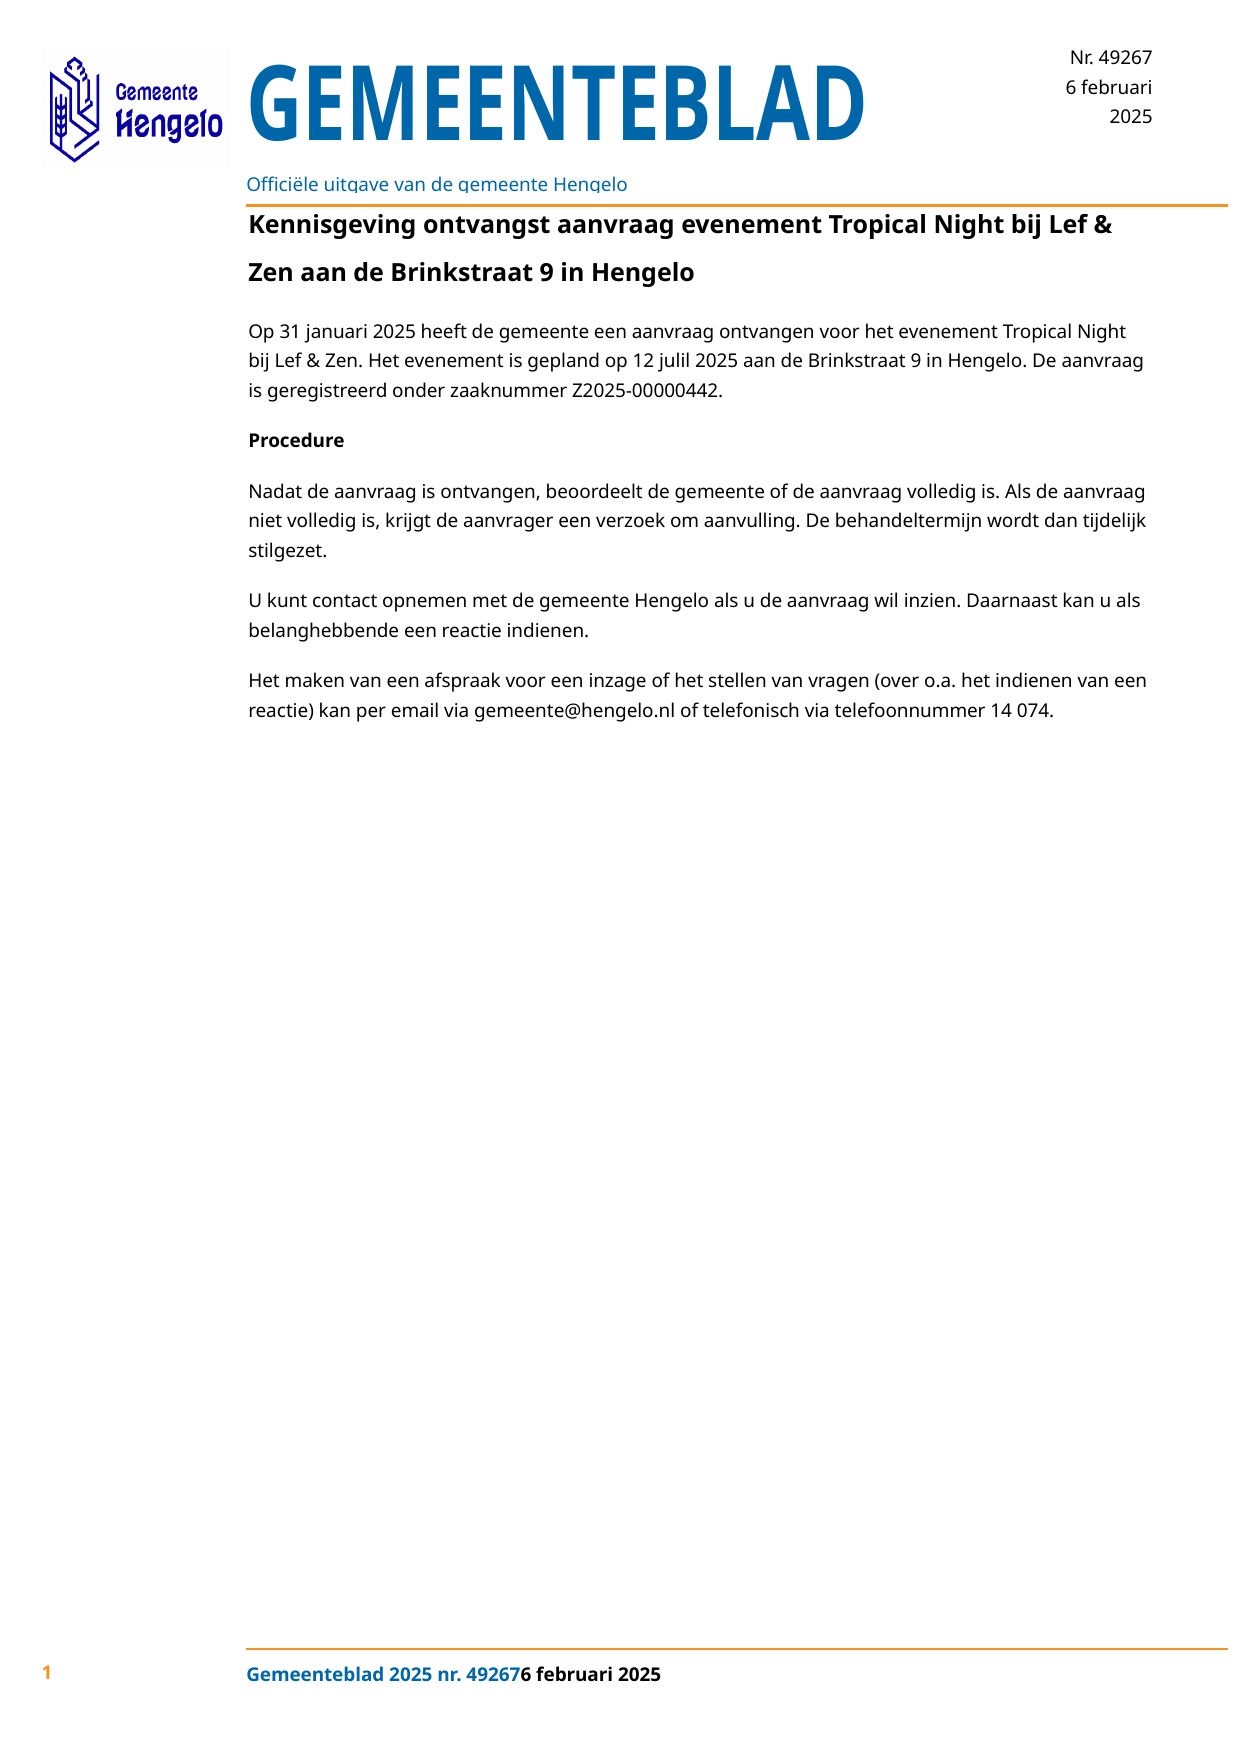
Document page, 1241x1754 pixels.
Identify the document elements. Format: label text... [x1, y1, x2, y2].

text U kunt contact opnemen met de gemeente Hengelo als u de aanvraag wil inzien. Daarnaast kan u als belanghebbende een reactie indienen. [248, 587, 1152, 643]
text Op 31 januari 2025 heeft de gemeente een aanvraag ontvangen voor het evenement Tropical Night bij Lef & Zen. Het evenement is gepland op 12 julil 2025 aan de Brinkstraat 9 in Hengelo. De aanvraag is geregistreerd onder zaaknummer Z2025-00000442. [248, 318, 1152, 403]
text Nadat de aanvraag is ontvangen, beoordeelt de gemeente of de aanvraag volledig is. Als de aanvraag niet volledig is, krijgt de aanvrager een verzoek om aanvulling. De behandeltermijn wordt dan tijdelijk stilgezet. [248, 478, 1152, 563]
picture [41, 47, 231, 172]
text Procedure [248, 427, 1152, 453]
text Het maken van een afspraak voor een inzage of het stellen van vragen (over o.a. het indienen van een reactie) kan per email via gemeente@hengelo.nl of telefonisch via telefoonnummer 14 074. [248, 667, 1152, 723]
text Kennisgeving ontvangst aanvraag evenement Tropical Night bij Lef & Zen aan de Brinkstraat 9 in Hengelo [248, 207, 1152, 288]
